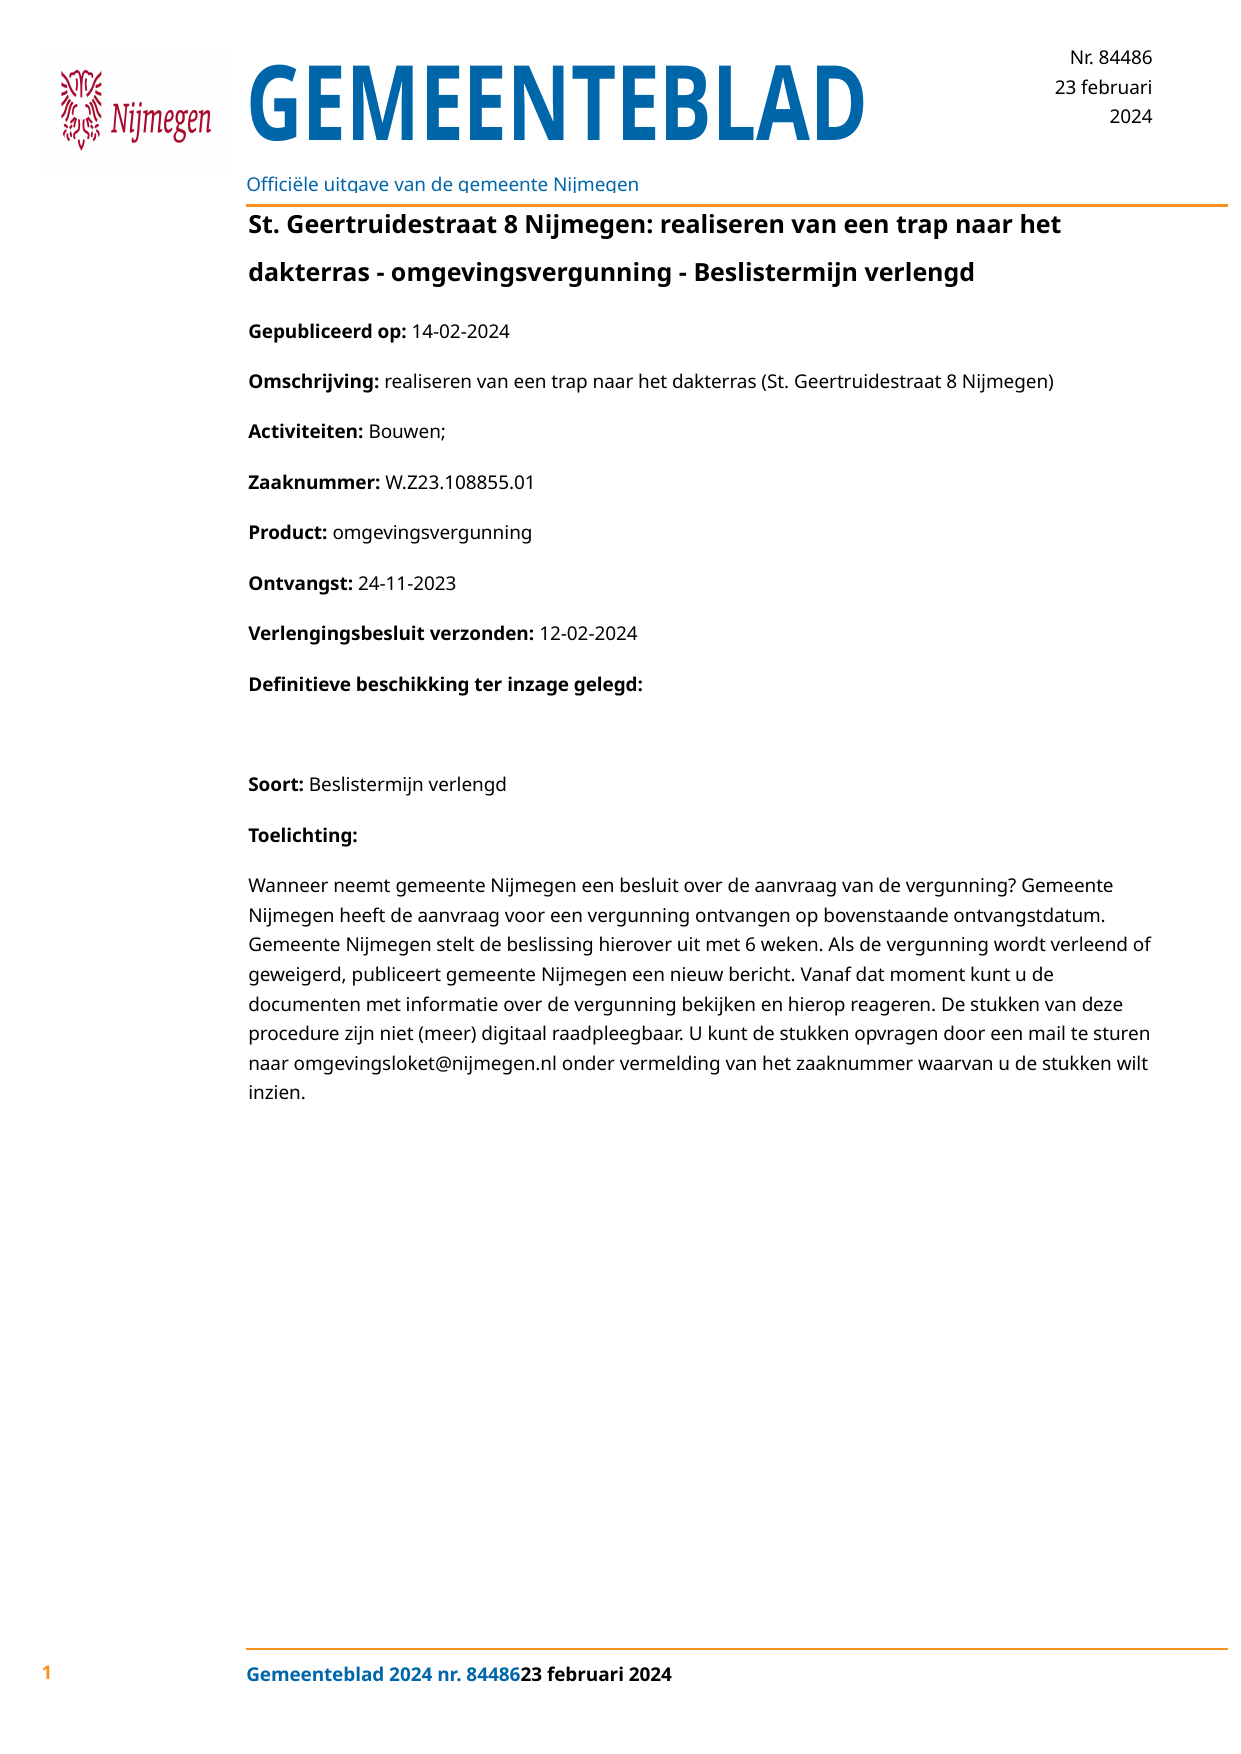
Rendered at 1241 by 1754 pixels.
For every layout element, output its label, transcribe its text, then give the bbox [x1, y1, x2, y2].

text Definitieve beschikking ter inzage gelegd: [248, 671, 1152, 697]
text Activiteiten: Bouwen; [248, 419, 1152, 444]
text Ontvangst: 24-11-2023 [248, 570, 1152, 596]
text Omschrijving: realiseren van een trap naar het dakterras (St. Geertruidestraat 8 Nijmegen) [248, 368, 1152, 394]
text Soort: Beslistermijn verlengd [248, 772, 1152, 797]
picture [41, 47, 231, 172]
text Toelichting: [248, 822, 1152, 848]
text St. Geertruidestraat 8 Nijmegen: realiseren van een trap naar het dakterras - omgevingsvergunning - Beslistermijn verlengd [248, 207, 1152, 288]
text Gepubliceerd op: 14-02-2024 [248, 318, 1152, 344]
text Wanneer neemt gemeente Nijmegen een besluit over de aanvraag van de vergunning? Gemeente Nijmegen heeft de aanvraag voor een vergunning ontvangen op bovenstaande ontvangstdatum. Gemeente Nijmegen stelt de beslissing hierover uit met 6 weken. Als de vergunning wordt verleend of geweigerd, publiceert gemeente Nijmegen een nieuw bericht. Vanaf dat moment kunt u de documenten met informatie over de vergunning bekijken en hierop reageren. De stukken van deze procedure zijn niet (meer) digitaal raadpleegbaar. U kunt de stukken opvragen door een mail te sturen naar omgevingsloket@nijmegen.nl onder vermelding van het zaaknummer waarvan u de stukken wilt inzien. [248, 872, 1152, 1105]
text Product: omgevingsvergunning [248, 519, 1152, 545]
text Zaaknummer: W.Z23.108855.01 [248, 469, 1152, 495]
text Verlengingsbesluit verzonden: 12-02-2024 [248, 620, 1152, 646]
